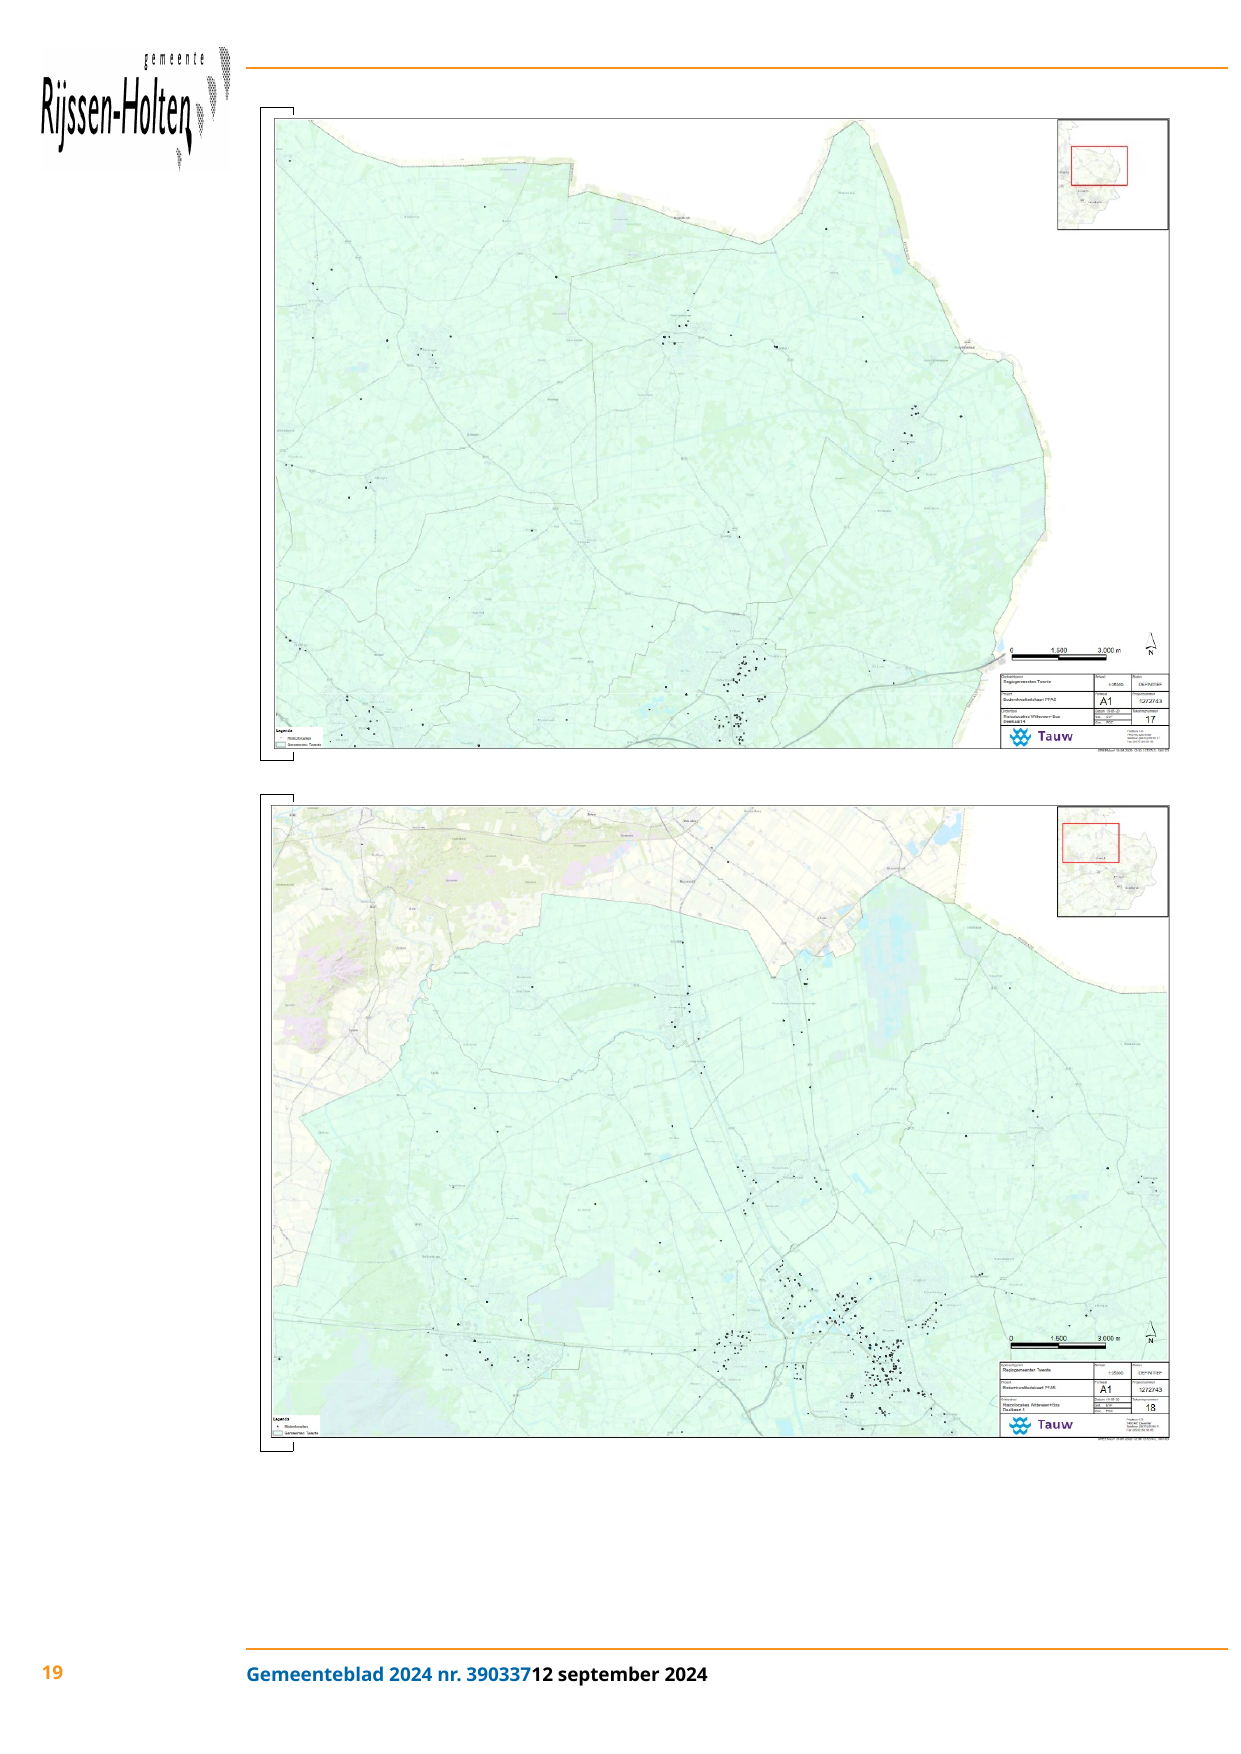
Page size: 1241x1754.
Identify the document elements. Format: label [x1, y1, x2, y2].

picture [268, 802, 1173, 1442]
picture [41, 47, 231, 172]
picture [268, 115, 1173, 752]
